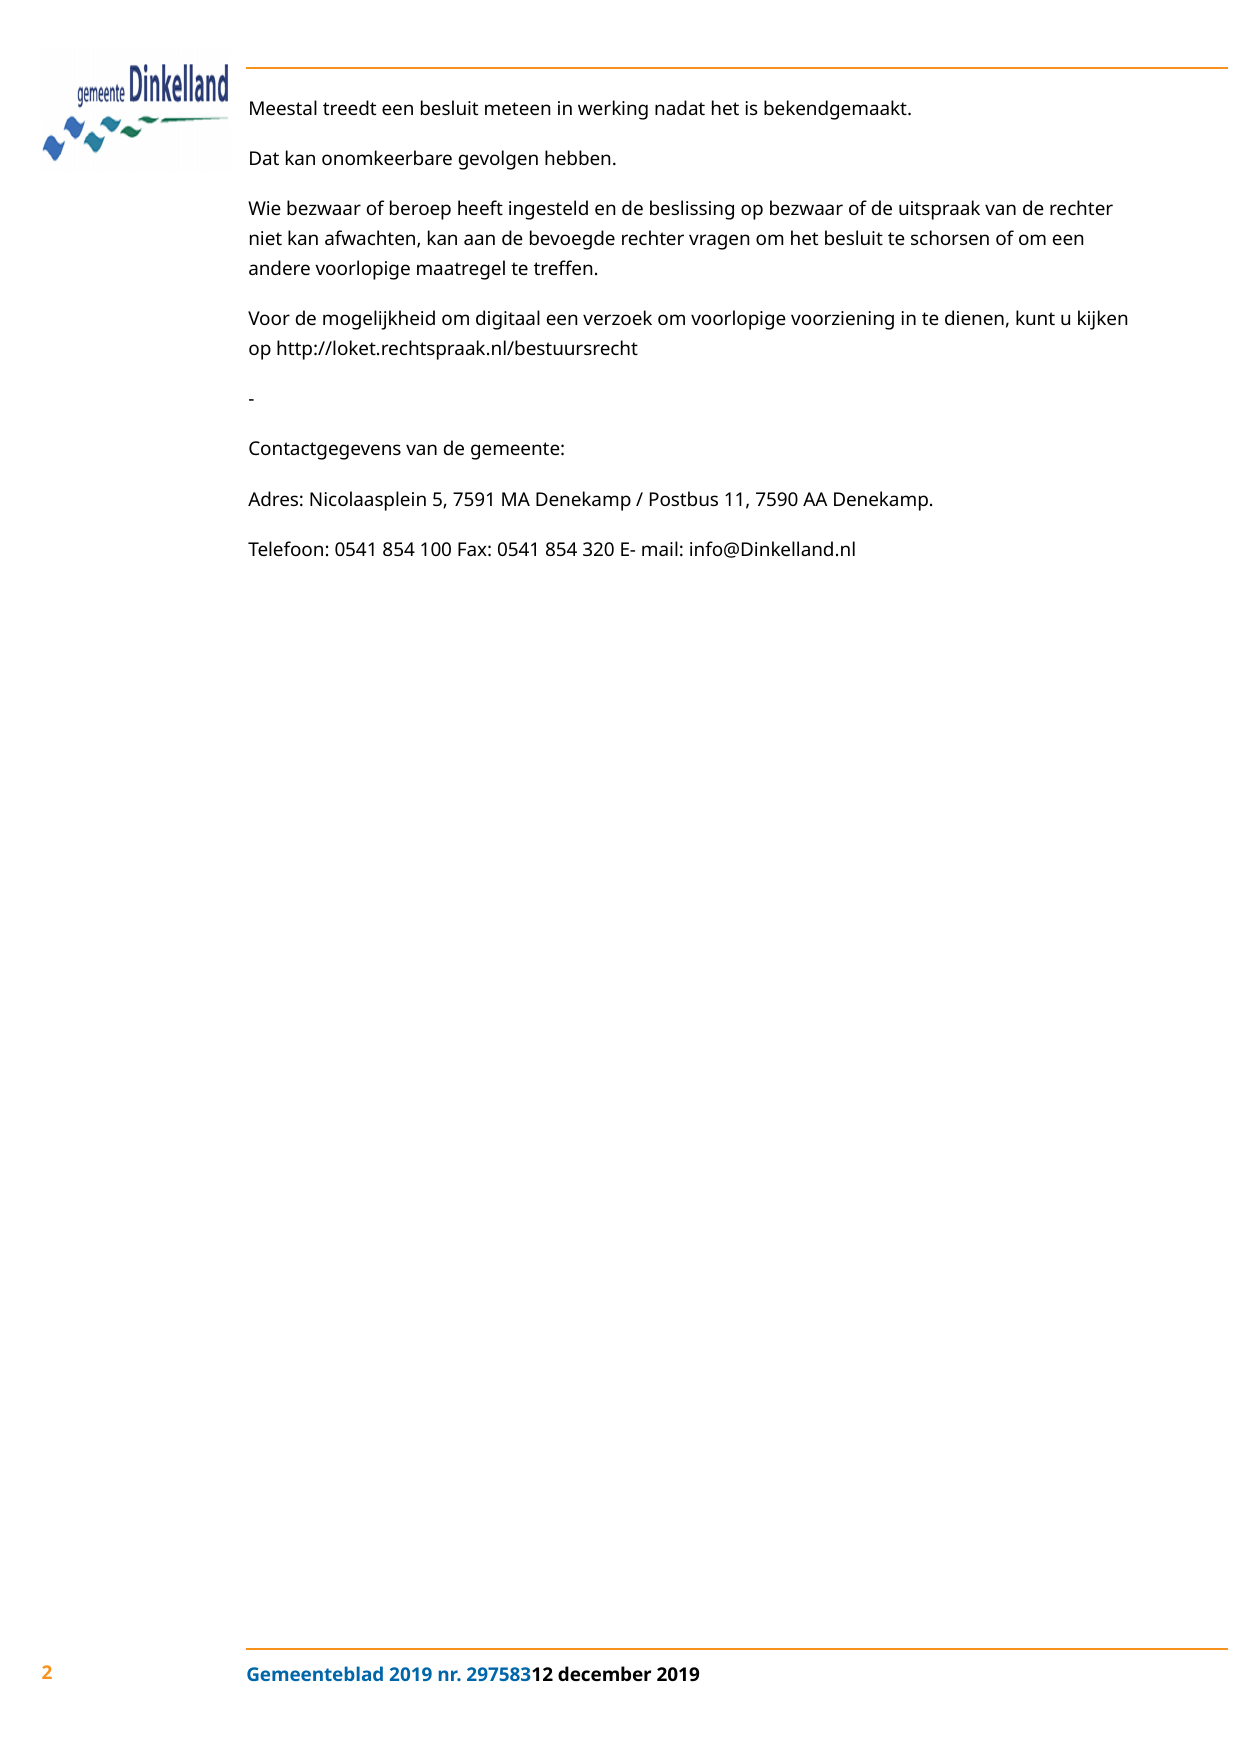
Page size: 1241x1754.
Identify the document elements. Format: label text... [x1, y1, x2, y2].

text Dat kan onomkeerbare gevolgen hebben. [248, 145, 1152, 171]
text Contactgegevens van de gemeente: [248, 436, 1152, 461]
text - [248, 385, 1152, 411]
text Voor de mogelijkheid om digitaal een verzoek om voorlopige voorziening in te dienen, kunt u kijken op http://loket.rechtspraak.nl/bestuursrecht [248, 305, 1152, 361]
text Adres: Nicolaasplein 5, 7591 MA Denekamp / Postbus 11, 7590 AA Denekamp. [248, 486, 1152, 512]
text Meestal treedt een besluit meteen in werking nadat het is bekendgemaakt. [248, 95, 1152, 121]
text Telefoon: 0541 854 100 Fax: 0541 854 320 E- mail: info@Dinkelland.nl [248, 536, 1152, 562]
text Wie bezwaar of beroep heeft ingesteld en de beslissing op bezwaar of de uitspraak van de rechter niet kan afwachten, kan aan de bevoegde rechter vragen om het besluit te schorsen of om een andere voorlopige maatregel te treffen. [248, 196, 1152, 281]
picture [41, 47, 231, 172]
